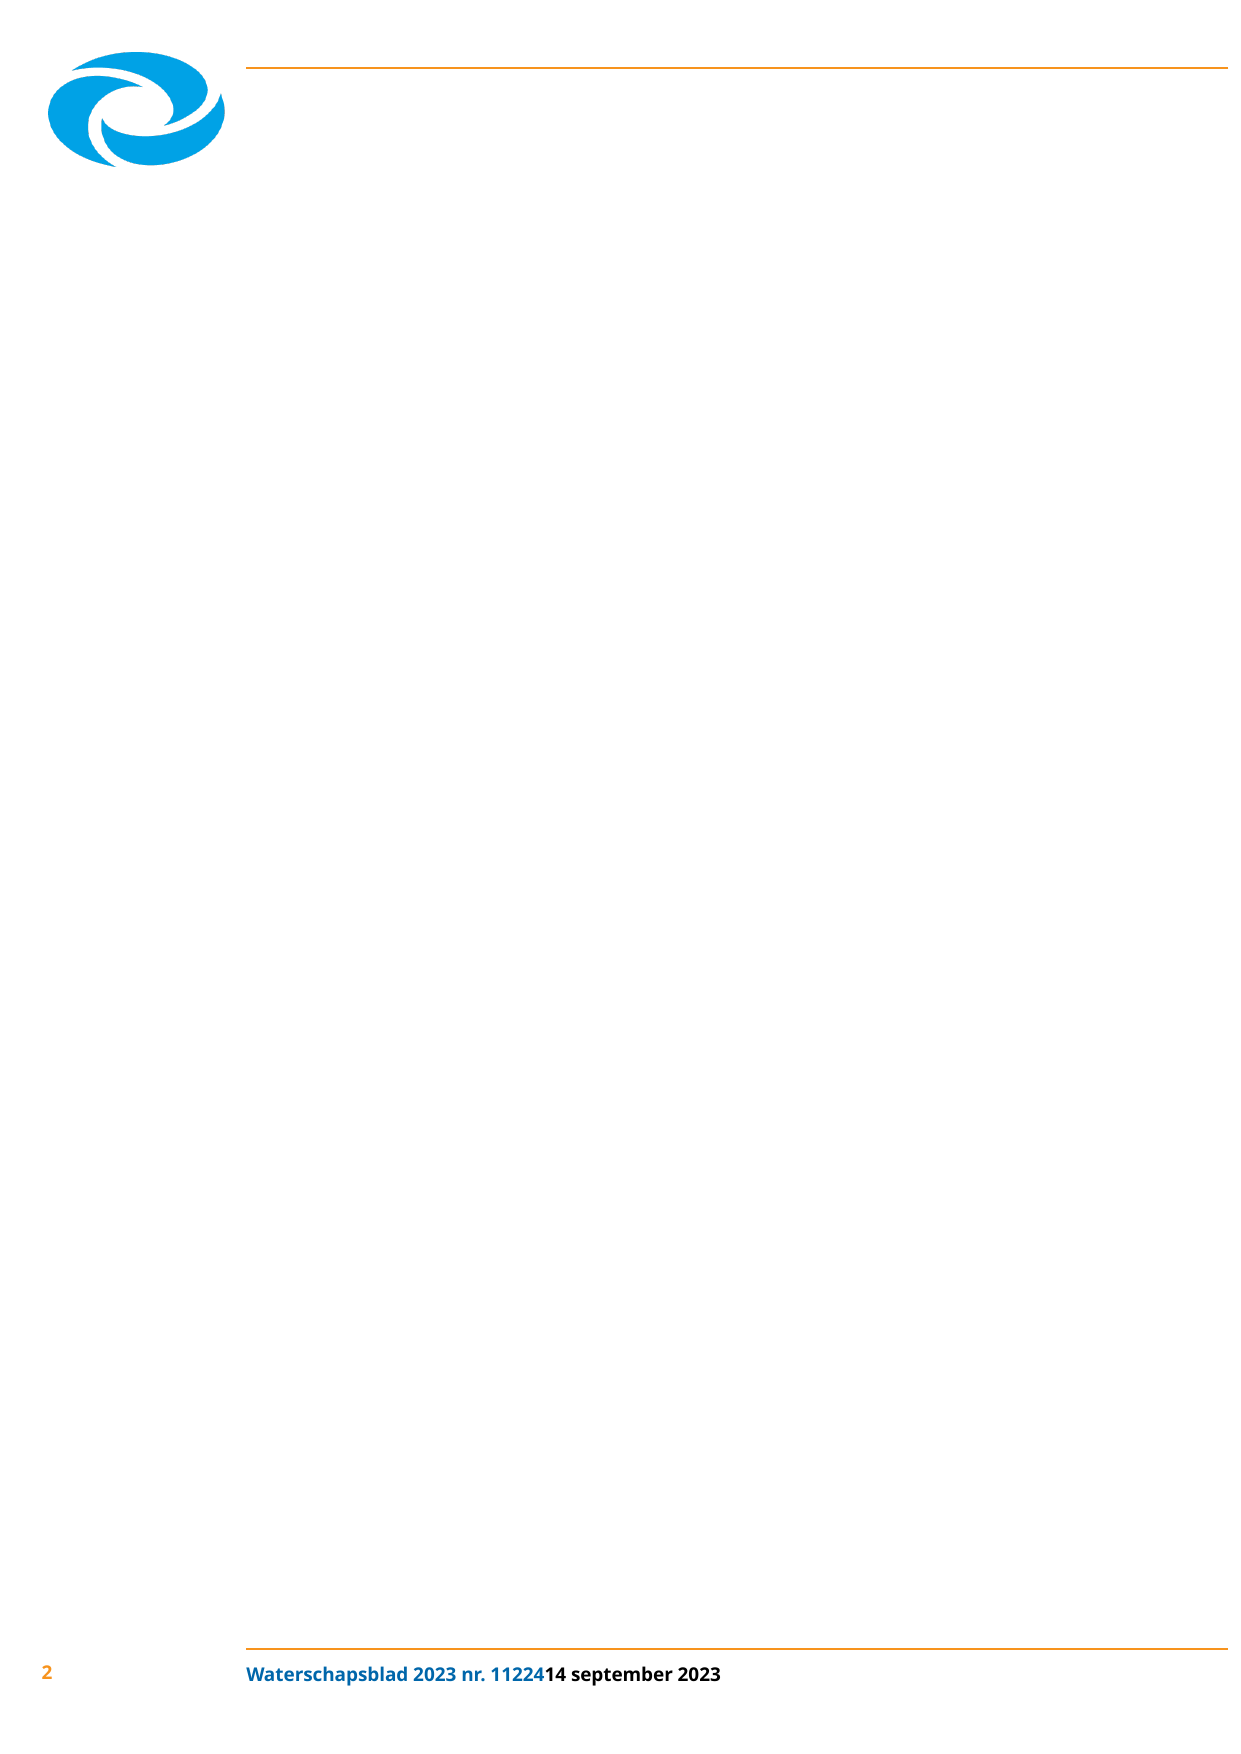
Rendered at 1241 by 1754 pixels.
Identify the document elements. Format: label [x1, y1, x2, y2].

picture [41, 47, 231, 172]
